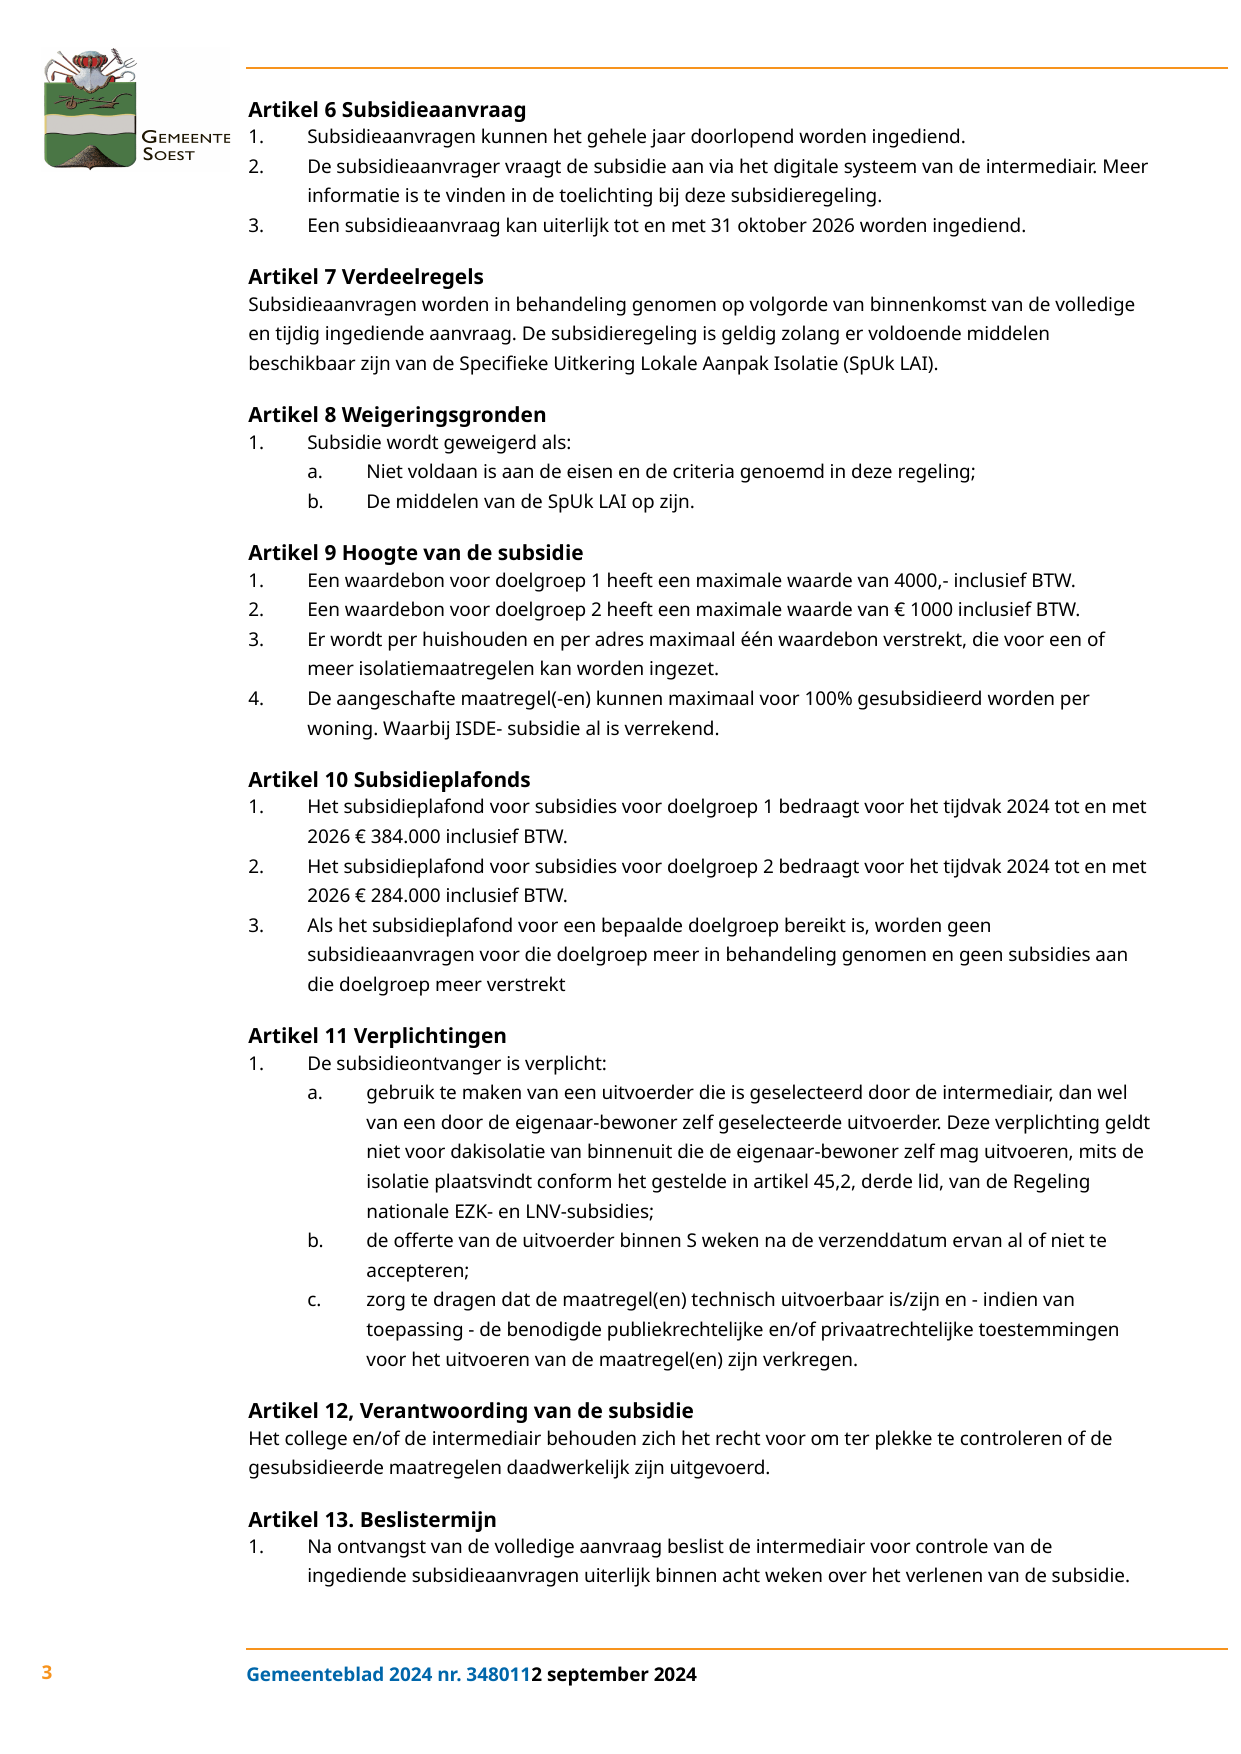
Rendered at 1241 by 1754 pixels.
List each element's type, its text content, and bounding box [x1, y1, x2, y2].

list Een subsidieaanvraag kan uiterlijk tot en met 31 oktober 2026 worden ingediend. [248, 212, 1152, 238]
list Subsidieaanvragen kunnen het gehele jaar doorlopend worden ingediend. [248, 123, 1152, 149]
text Artikel 13. Beslistermijn [248, 1505, 1152, 1533]
text Artikel 10 Subsidieplafonds [248, 765, 1152, 794]
list De subsidieaanvrager vraagt de subsidie aan via het digitale systeem van de intermediair. Meer informatie is te vinden in de toelichting bij deze subsidieregeling. [248, 153, 1152, 208]
text Artikel 8 Weigeringsgronden [248, 400, 1152, 429]
text Artikel 11 Verplichtingen [248, 1022, 1152, 1050]
list zorg te dragen dat de maatregel(en) technisch uitvoerbaar is/zijn en - indien van toepassing - de benodigde publiekrechtelijke en/of privaatrechtelijke toestemmingen voor het uitvoeren van de maatregel(en) zijn verkregen. [307, 1287, 1152, 1372]
list Er wordt per huishouden en per adres maximaal één waardebon verstrekt, die voor een of meer isolatiemaatregelen kan worden ingezet. [248, 626, 1152, 681]
list Na ontvangst van de volledige aanvraag beslist de intermediair voor controle van de ingediende subsidieaanvragen uiterlijk binnen acht weken over het verlenen van de subsidie. [248, 1533, 1152, 1588]
list Subsidie wordt geweigerd als: [248, 429, 1152, 454]
picture [41, 47, 231, 172]
list Niet voldaan is aan de eisen en de criteria genoemd in deze regeling; [307, 458, 1152, 484]
list De middelen van de SpUk LAI op zijn. [307, 488, 1152, 514]
list gebruik te maken van een uitvoerder die is geselecteerd door de intermediair, dan wel van een door de eigenaar-bewoner zelf geselecteerde uitvoerder. Deze verplichting geldt niet voor dakisolatie van binnenuit die de eigenaar-bewoner zelf mag uitvoeren, mits de isolatie plaatsvindt conform het gestelde in artikel 45,2, derde lid, van de Regeling nationale EZK- en LNV-subsidies; [307, 1079, 1152, 1224]
text Artikel 9 Hoogte van de subsidie [248, 538, 1152, 567]
list De aangeschafte maatregel(-en) kunnen maximaal voor 100% gesubsidieerd worden per woning. Waarbij ISDE- subsidie al is verrekend. [248, 685, 1152, 741]
text Artikel 12, Verantwoording van de subsidie [248, 1396, 1152, 1425]
text Subsidieaanvragen worden in behandeling genomen op volgorde van binnenkomst van de volledige en tijdig ingediende aanvraag. De subsidieregeling is geldig zolang er voldoende middelen beschikbaar zijn van de Specifieke Uitkering Lokale Aanpak Isolatie (SpUk LAI). [248, 291, 1152, 376]
list de offerte van de uitvoerder binnen S weken na de verzenddatum ervan al of niet te accepteren; [307, 1227, 1152, 1283]
list Het subsidieplafond voor subsidies voor doelgroep 1 bedraagt voor het tijdvak 2024 tot en met 2026 € 384.000 inclusief BTW. [248, 794, 1152, 849]
list De subsidieontvanger is verplicht: [248, 1050, 1152, 1076]
list Een waardebon voor doelgroep 2 heeft een maximale waarde van € 1000 inclusief BTW. [248, 596, 1152, 622]
text Artikel 6 Subsidieaanvraag [248, 95, 1152, 123]
list Als het subsidieplafond voor een bepaalde doelgroep bereikt is, worden geen subsidieaanvragen voor die doelgroep meer in behandeling genomen en geen subsidies aan die doelgroep meer verstrekt [248, 912, 1152, 997]
list Een waardebon voor doelgroep 1 heeft een maximale waarde van 4000,- inclusief BTW. [248, 567, 1152, 593]
text Het college en/of de intermediair behouden zich het recht voor om ter plekke te controleren of de gesubsidieerde maatregelen daadwerkelijk zijn uitgevoerd. [248, 1425, 1152, 1480]
list Het subsidieplafond voor subsidies voor doelgroep 2 bedraagt voor het tijdvak 2024 tot en met 2026 € 284.000 inclusief BTW. [248, 853, 1152, 908]
text Artikel 7 Verdeelregels [248, 262, 1152, 291]
